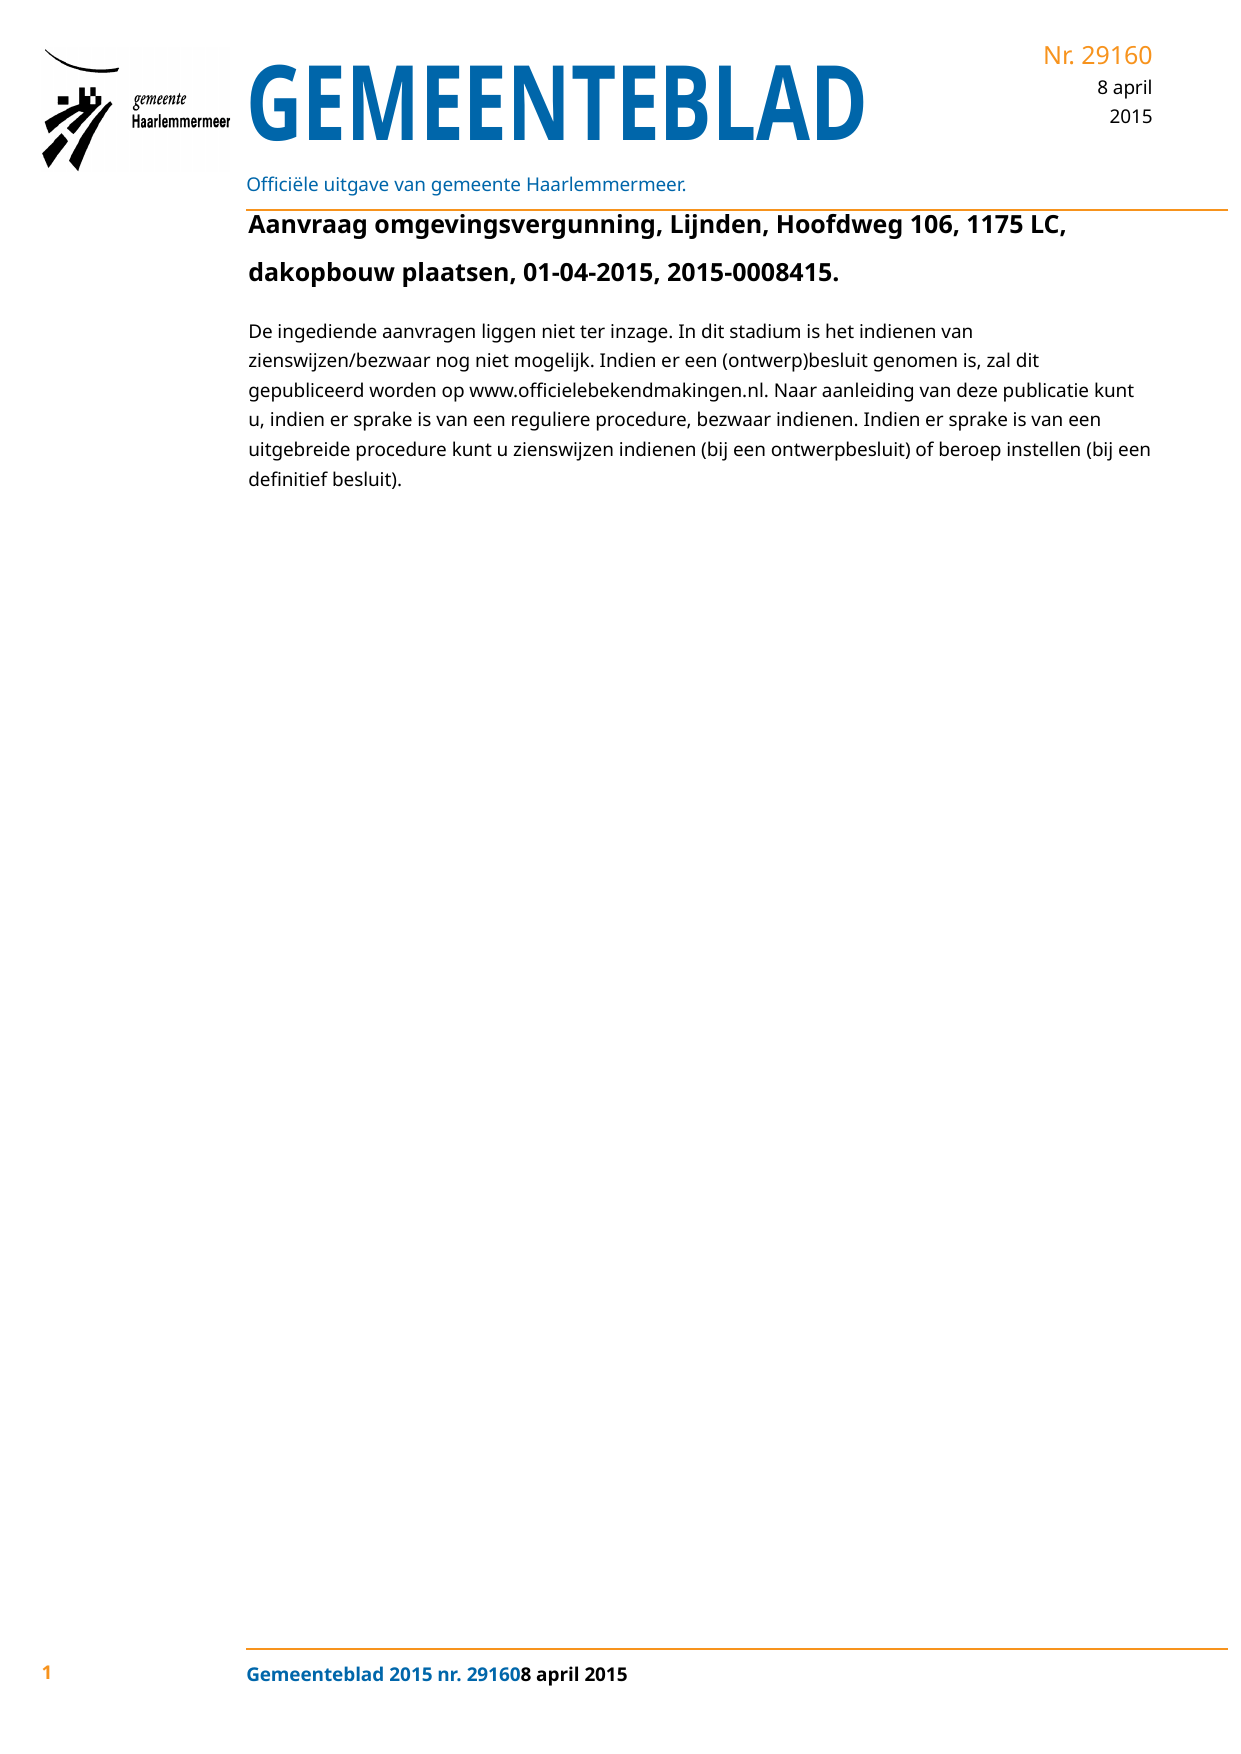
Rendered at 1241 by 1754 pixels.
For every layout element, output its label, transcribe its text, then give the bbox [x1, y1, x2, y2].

picture [41, 47, 231, 172]
text Aanvraag omgevingsvergunning, Lijnden, Hoofdweg 106, 1175 LC, dakopbouw plaatsen, 01-04-2015, 2015-0008415. [248, 211, 1152, 288]
text De ingediende aanvragen liggen niet ter inzage. In dit stadium is het indienen van zienswijzen/bezwaar nog niet mogelijk. Indien er een (ontwerp)besluit genomen is, zal dit gepubliceerd worden op www.officielebekendmakingen.nl. Naar aanleiding van deze publicatie kunt u, indien er sprake is van een reguliere procedure, bezwaar indienen. Indien er sprake is van een uitgebreide procedure kunt u zienswijzen indienen (bij een ontwerpbesluit) of beroep instellen (bij een definitief besluit). [248, 318, 1152, 492]
